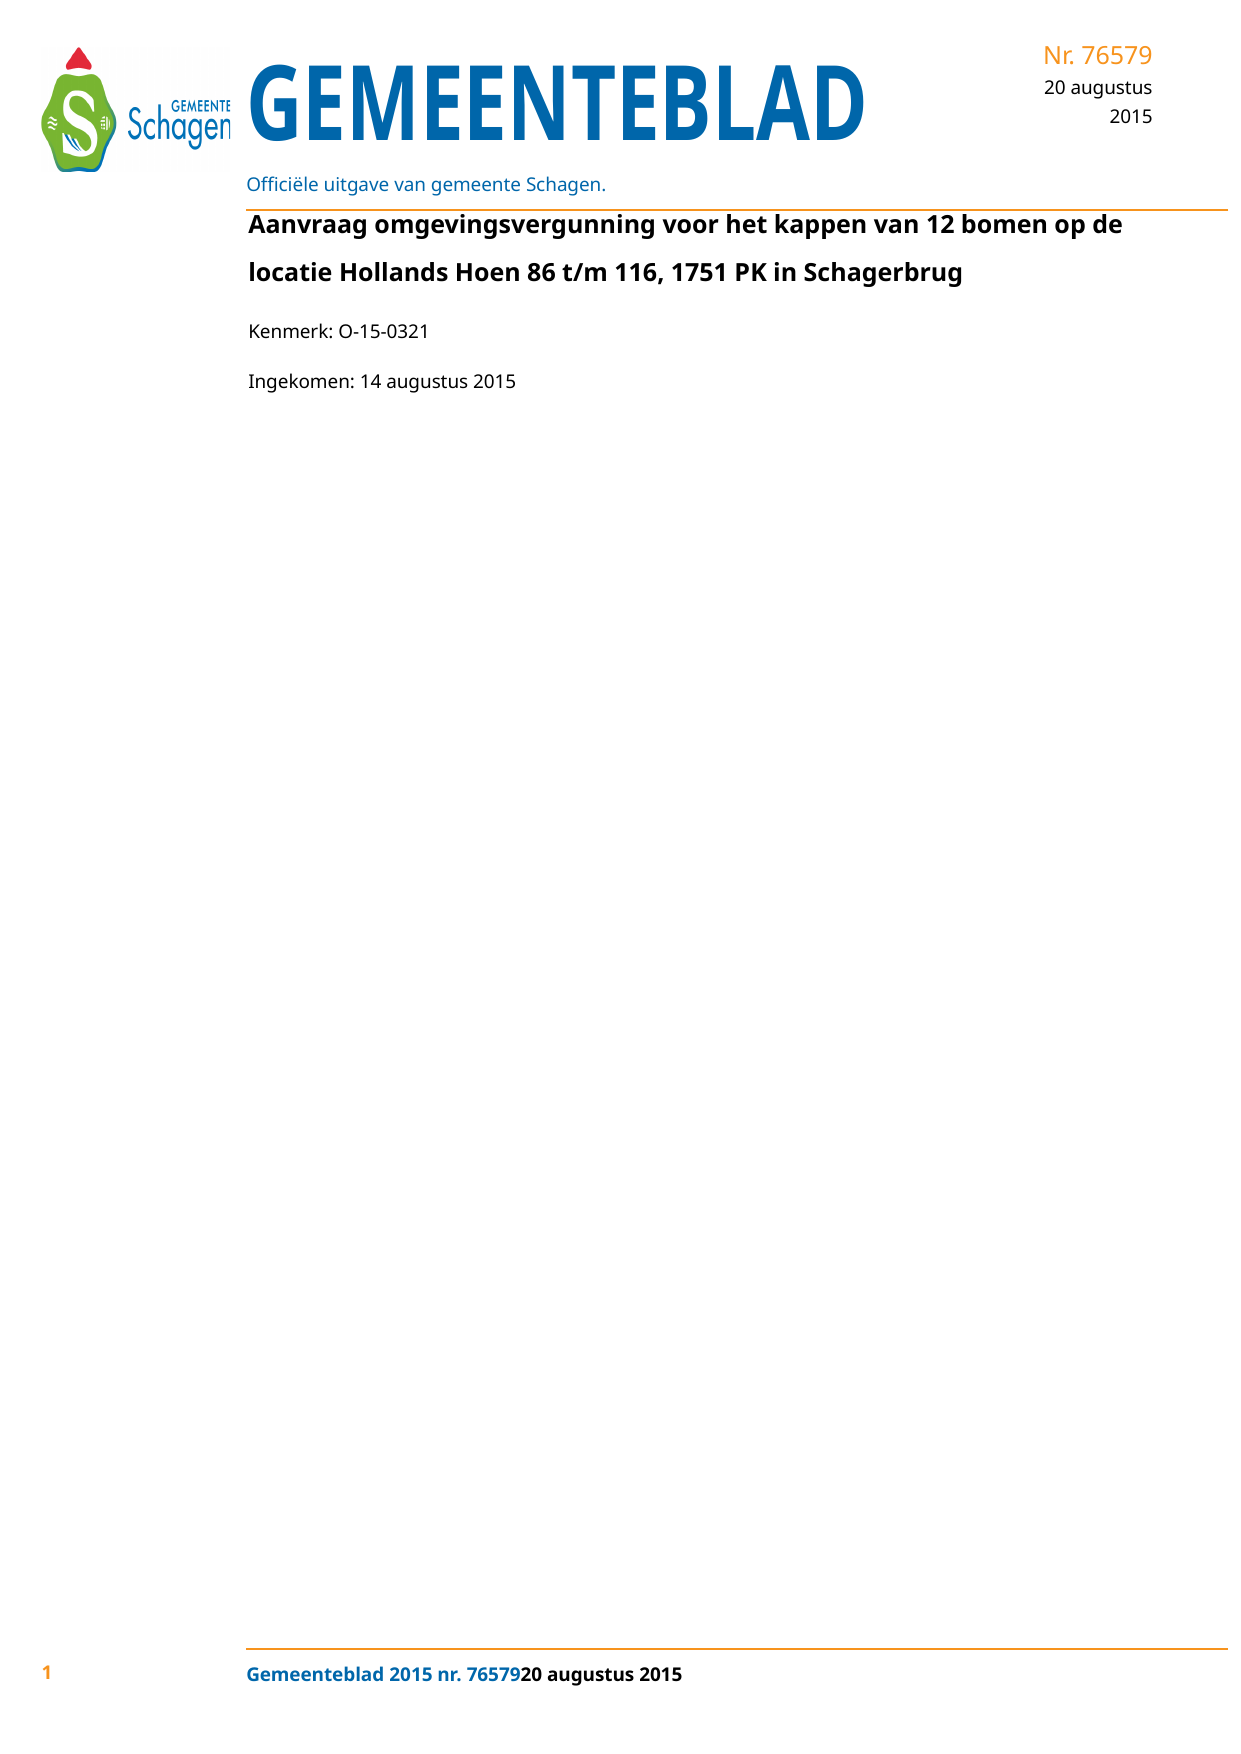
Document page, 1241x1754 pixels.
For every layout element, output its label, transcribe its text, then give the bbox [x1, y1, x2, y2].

picture [41, 47, 231, 172]
text Kenmerk: O-15-0321 [248, 318, 1152, 344]
text Ingekomen: 14 augustus 2015 [248, 368, 1152, 394]
text Aanvraag omgevingsvergunning voor het kappen van 12 bomen op de locatie Hollands Hoen 86 t/m 116, 1751 PK in Schagerbrug [248, 211, 1152, 288]
